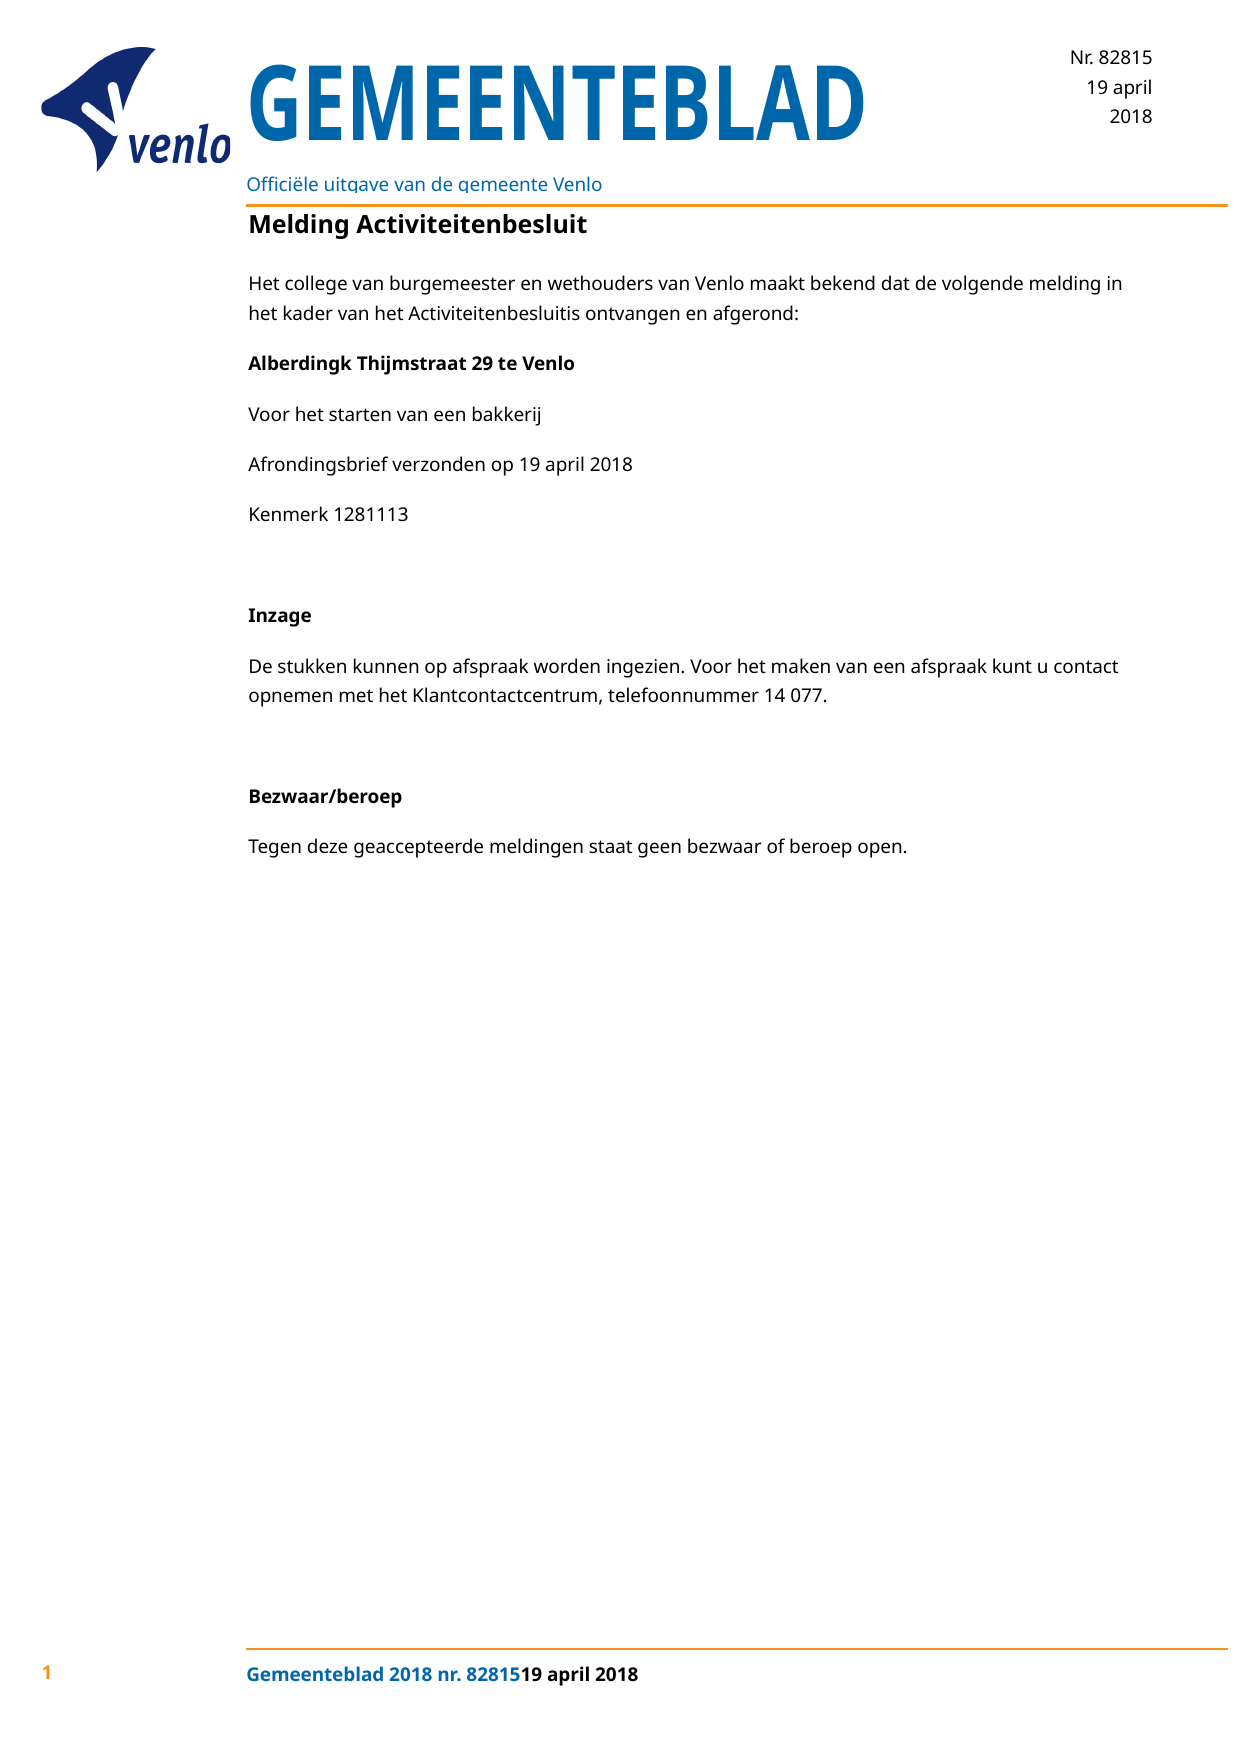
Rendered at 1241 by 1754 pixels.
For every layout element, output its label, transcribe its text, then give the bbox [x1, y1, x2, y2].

text Het college van burgemeester en wethouders van Venlo maakt bekend dat de volgende melding in het kader van het Activiteitenbesluitis ontvangen en afgerond: [248, 270, 1152, 326]
text Kenmerk 1281113 [248, 502, 1152, 527]
text Voor het starten van een bakkerij [248, 401, 1152, 426]
text Alberdingk Thijmstraat 29 te Venlo [248, 350, 1152, 376]
picture [41, 47, 231, 172]
text Melding Activiteitenbesluit [248, 207, 1152, 241]
text Bezwaar/beroep [248, 783, 1152, 809]
text Inzage [248, 602, 1152, 628]
text Afrondingsbrief verzonden op 19 april 2018 [248, 451, 1152, 477]
text Tegen deze geaccepteerde meldingen staat geen bezwaar of beroep open. [248, 834, 1152, 859]
text De stukken kunnen op afspraak worden ingezien. Voor het maken van een afspraak kunt u contact opnemen met het Klantcontactcentrum, telefoonnummer 14 077. [248, 653, 1152, 708]
